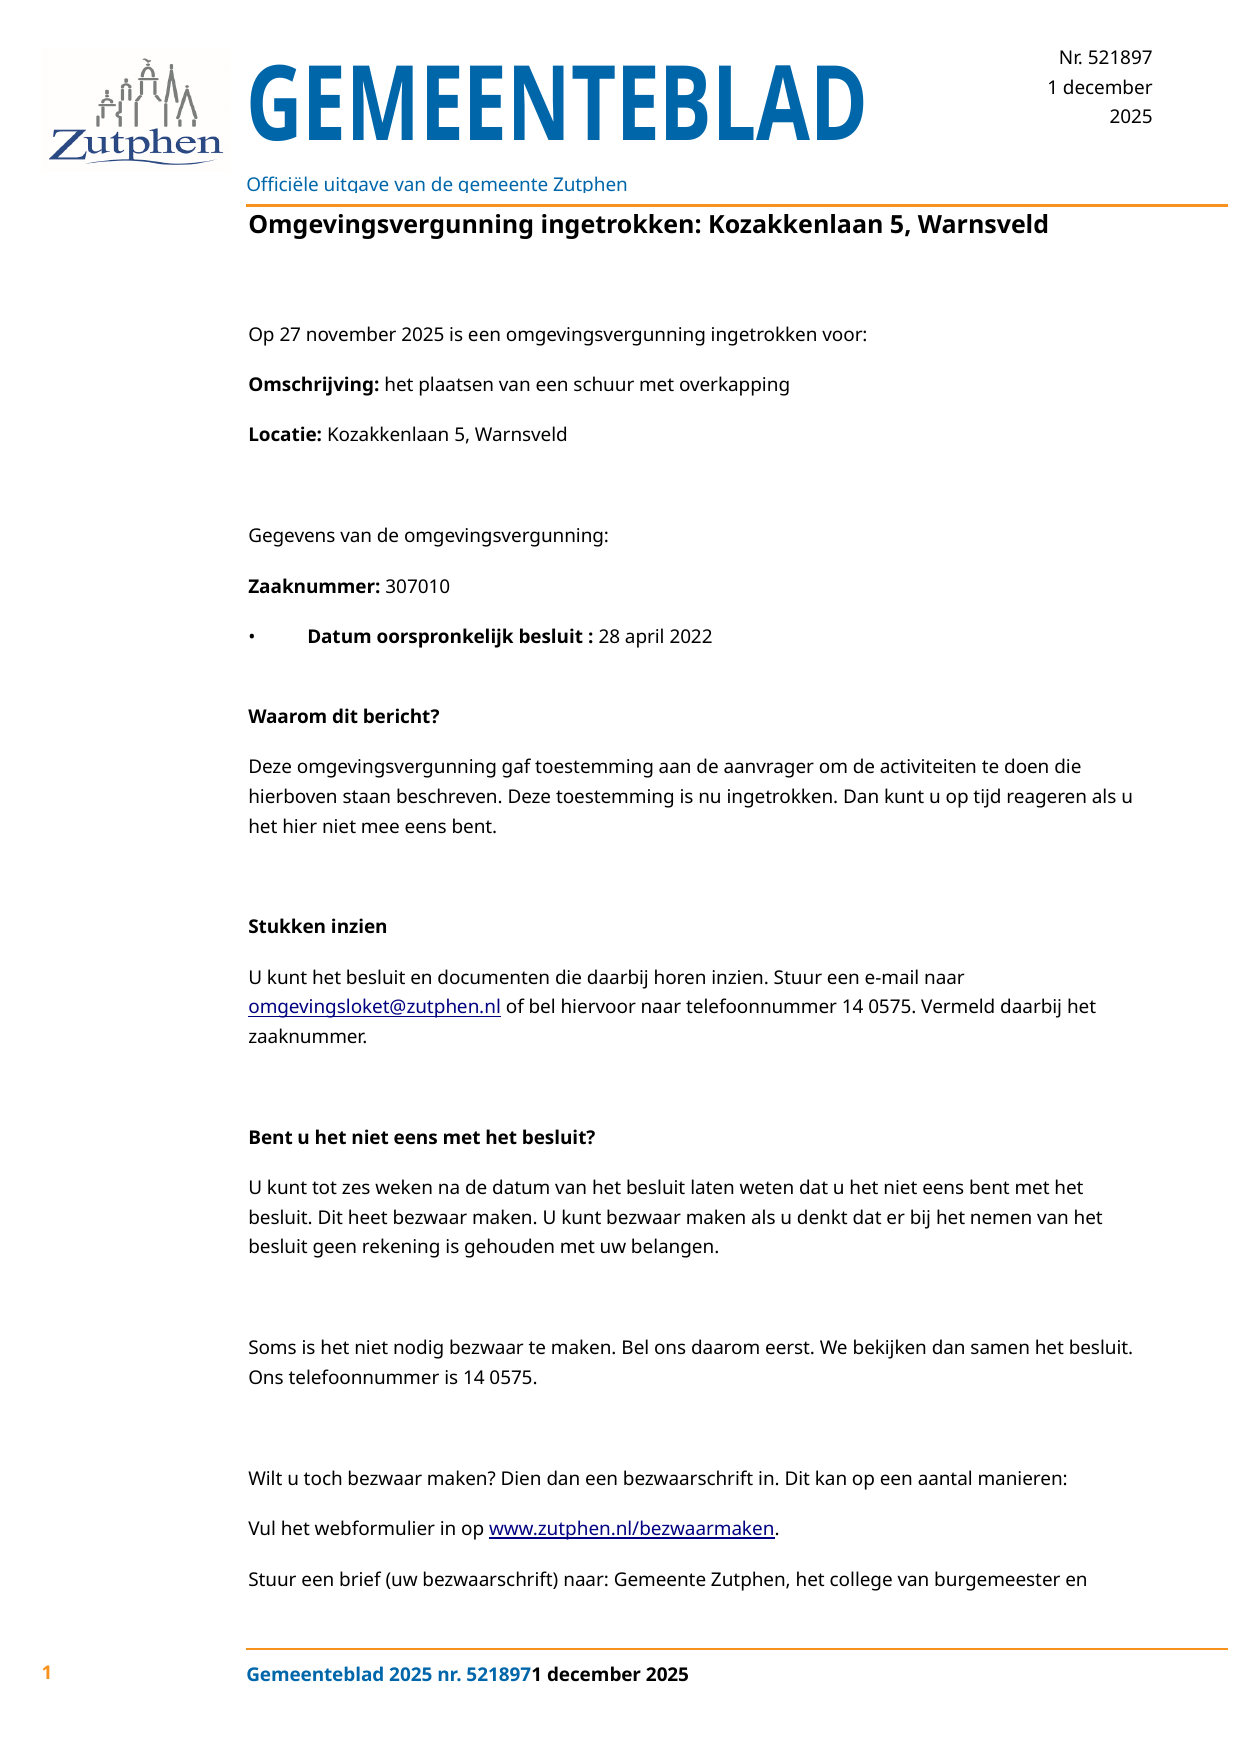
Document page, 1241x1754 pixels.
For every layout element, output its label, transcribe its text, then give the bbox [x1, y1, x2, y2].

list Datum oorspronkelijk besluit : 28 april 2022 [248, 623, 1152, 649]
text Soms is het niet nodig bezwaar te maken. Bel ons daarom eerst. We bekijken dan samen het besluit. Ons telefoonnummer is 14 0575. [248, 1334, 1152, 1390]
text U kunt tot zes weken na de datum van het besluit laten weten dat u het niet eens bent met het besluit. Dit heet bezwaar maken. U kunt bezwaar maken als u denkt dat er bij het nemen van het besluit geen rekening is gehouden met uw belangen. [248, 1174, 1152, 1259]
text Omgevingsvergunning ingetrokken: Kozakkenlaan 5, Warnsveld [248, 207, 1152, 241]
text Omschrijving: het plaatsen van een schuur met overkapping [248, 371, 1152, 397]
text Stuur een brief (uw bezwaarschrift) naar: Gemeente Zutphen, het college van burgemeester en [248, 1566, 1152, 1591]
picture [41, 47, 231, 172]
text Op 27 november 2025 is een omgevingsvergunning ingetrokken voor: [248, 321, 1152, 346]
text Bent u het niet eens met het besluit? [248, 1124, 1152, 1150]
text Stukken inzien [248, 914, 1152, 939]
text Vul het webformulier in op www.zutphen.nl/bezwaarmaken. [248, 1515, 1152, 1541]
text Waarom dit bericht? [248, 703, 1152, 729]
text Deze omgevingsvergunning gaf toestemming aan de aanvrager om de activiteiten te doen die hierboven staan beschreven. Deze toestemming is nu ingetrokken. Dan kunt u op tijd reageren als u het hier niet mee eens bent. [248, 754, 1152, 838]
text Gegevens van de omgevingsvergunning: [248, 522, 1152, 548]
text Locatie: Kozakkenlaan 5, Warnsveld [248, 422, 1152, 447]
text Zaaknummer: 307010 [248, 573, 1152, 598]
text Wilt u toch bezwaar maken? Dien dan een bezwaarschrift in. Dit kan op een aantal manieren: [248, 1465, 1152, 1491]
text U kunt het besluit en documenten die daarbij horen inzien. Stuur een e-mail naar omgevingsloket@zutphen.nl of bel hiervoor naar telefoonnummer 14 0575. Vermeld daarbij het zaaknummer. [248, 964, 1152, 1049]
